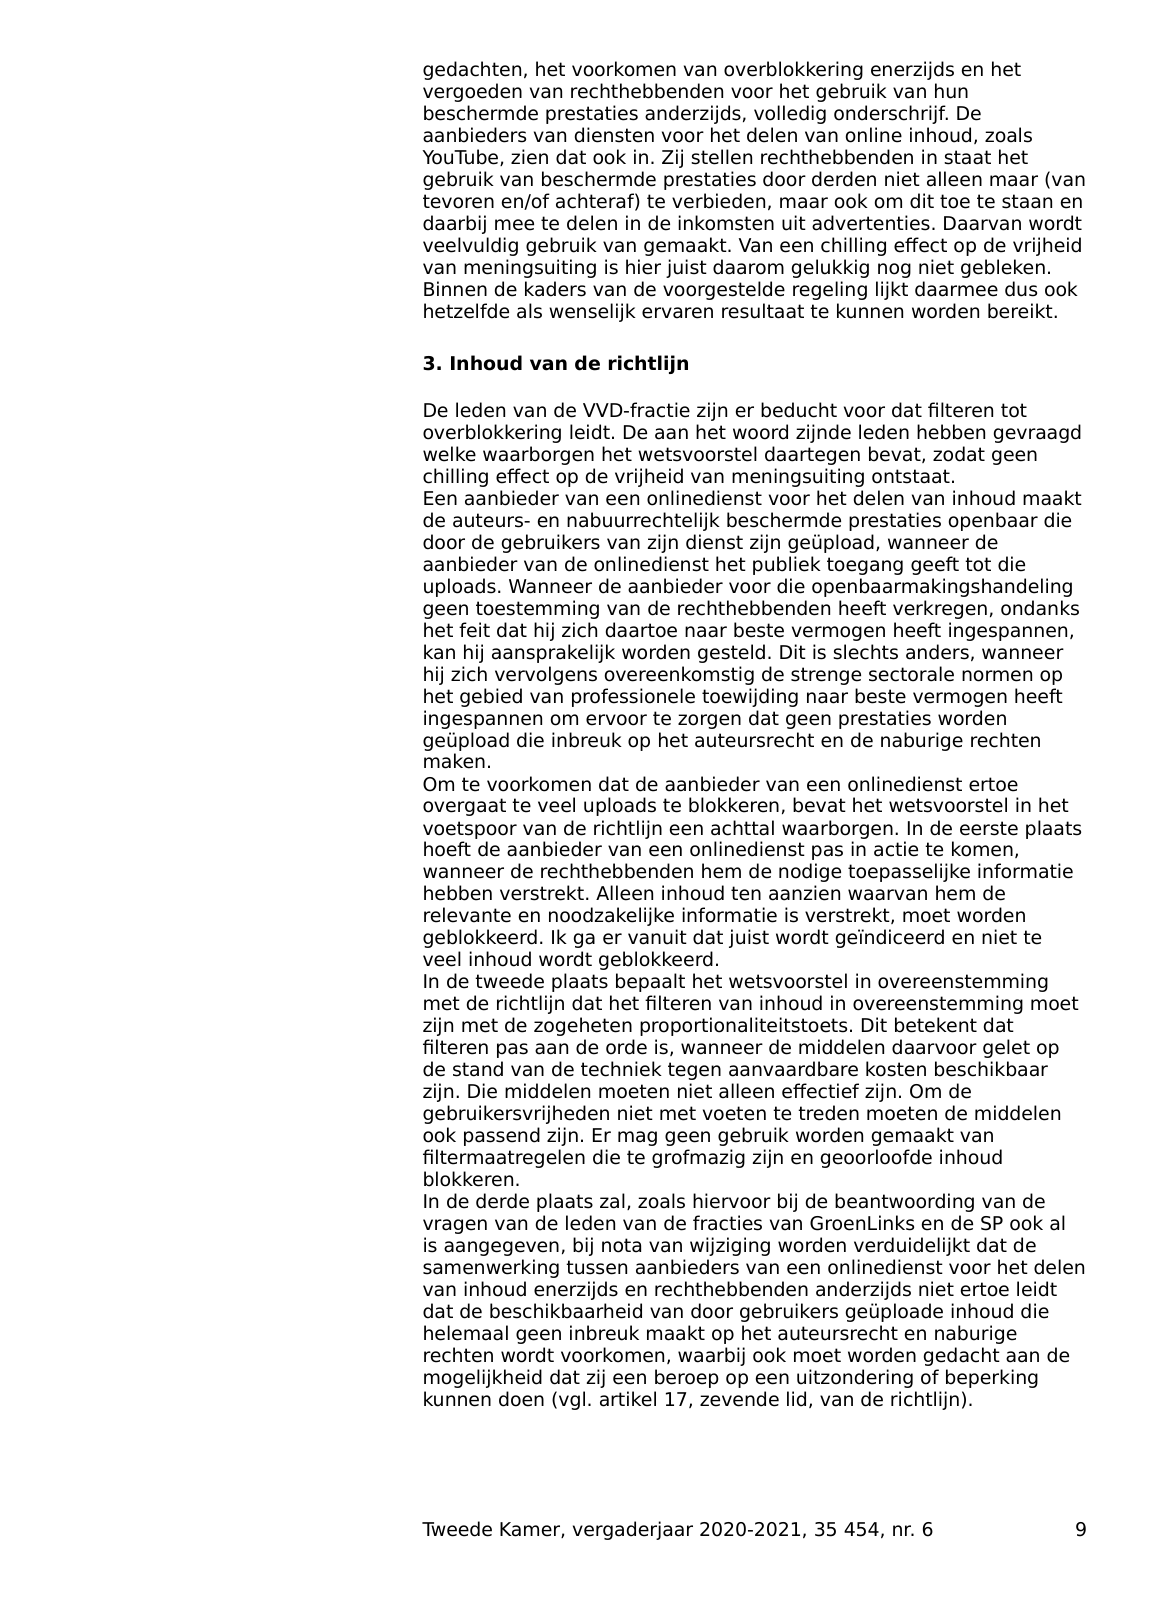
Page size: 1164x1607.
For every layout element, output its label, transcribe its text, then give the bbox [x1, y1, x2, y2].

text gedachten, het voorkomen van overblokkering enerzijds en het vergoeden van rechthebbenden voor het gebruik van hun beschermde prestaties anderzijds, volledig onderschrijf. De aanbieders van diensten voor het delen van online inhoud, zoals YouTube, zien dat ook in. Zij stellen rechthebbenden in staat het gebruik van beschermde prestaties door derden niet alleen maar (van tevoren en/of achteraf) te verbieden, maar ook om dit toe te staan en daarbij mee te delen in de inkomsten uit advertenties. Daarvan wordt veelvuldig gebruik van gemaakt. Van een chilling effect op de vrijheid van meningsuiting is hier juist daarom gelukkig nog niet gebleken. Binnen de kaders van de voorgestelde regeling lijkt daarmee dus ook hetzelfde als wenselijk ervaren resultaat te kunnen worden bereikt. [422, 59, 1087, 323]
text De leden van de VVD-fractie zijn er beducht voor dat filteren tot overblokkering leidt. De aan het woord zijnde leden hebben gevraagd welke waarborgen het wetsvoorstel daartegen bevat, zodat geen chilling effect op de vrijheid van meningsuiting ontstaat. [422, 400, 1087, 488]
text In de derde plaats zal, zoals hiervoor bij de beantwoording van de vragen van de leden van de fracties van GroenLinks en de SP ook al is aangegeven, bij nota van wijziging worden verduidelijkt dat de samenwerking tussen aanbieders van een onlinedienst voor het delen van inhoud enerzijds en rechthebbenden anderzijds niet ertoe leidt dat de beschikbaarheid van door gebruikers geüploade inhoud die helemaal geen inbreuk maakt op het auteursrecht en naburige rechten wordt voorkomen, waarbij ook moet worden gedacht aan de mogelijkheid dat zij een beroep op een uitzondering of beperking kunnen doen (vgl. artikel 17, zevende lid, van de richtlijn). [422, 1191, 1087, 1411]
subtitle 3. Inhoud van de richtlijn [422, 353, 1087, 375]
text Een aanbieder van een onlinedienst voor het delen van inhoud maakt de auteurs- en nabuurrechtelijk beschermde prestaties openbaar die door de gebruikers van zijn dienst zijn geüpload, wanneer de aanbieder van de onlinedienst het publiek toegang geeft tot die uploads. Wanneer de aanbieder voor die openbaarmakingshandeling geen toestemming van de rechthebbenden heeft verkregen, ondanks het feit dat hij zich daartoe naar beste vermogen heeft ingespannen, kan hij aansprakelijk worden gesteld. Dit is slechts anders, wanneer hij zich vervolgens overeenkomstig de strenge sectorale normen op het gebied van professionele toewijding naar beste vermogen heeft ingespannen om ervoor te zorgen dat geen prestaties worden geüpload die inbreuk op het auteursrecht en de naburige rechten maken. [422, 488, 1087, 773]
text Om te voorkomen dat de aanbieder van een onlinedienst ertoe overgaat te veel uploads te blokkeren, bevat het wetsvoorstel in het voetspoor van de richtlijn een achttal waarborgen. In de eerste plaats hoeft de aanbieder van een onlinedienst pas in actie te komen, wanneer de rechthebbenden hem de nodige toepasselijke informatie hebben verstrekt. Alleen inhoud ten aanzien waarvan hem de relevante en noodzakelijke informatie is verstrekt, moet worden geblokkeerd. Ik ga er vanuit dat juist wordt geïndiceerd en niet te veel inhoud wordt geblokkeerd. [422, 773, 1087, 971]
text In de tweede plaats bepaalt het wetsvoorstel in overeenstemming met de richtlijn dat het filteren van inhoud in overeenstemming moet zijn met de zogeheten proportionaliteitstoets. Dit betekent dat filteren pas aan de orde is, wanneer de middelen daarvoor gelet op de stand van de techniek tegen aanvaardbare kosten beschikbaar zijn. Die middelen moeten niet alleen effectief zijn. Om de gebruikersvrijheden niet met voeten te treden moeten de middelen ook passend zijn. Er mag geen gebruik worden gemaakt van filtermaatregelen die te grofmazig zijn en geoorloofde inhoud blokkeren. [422, 971, 1087, 1191]
